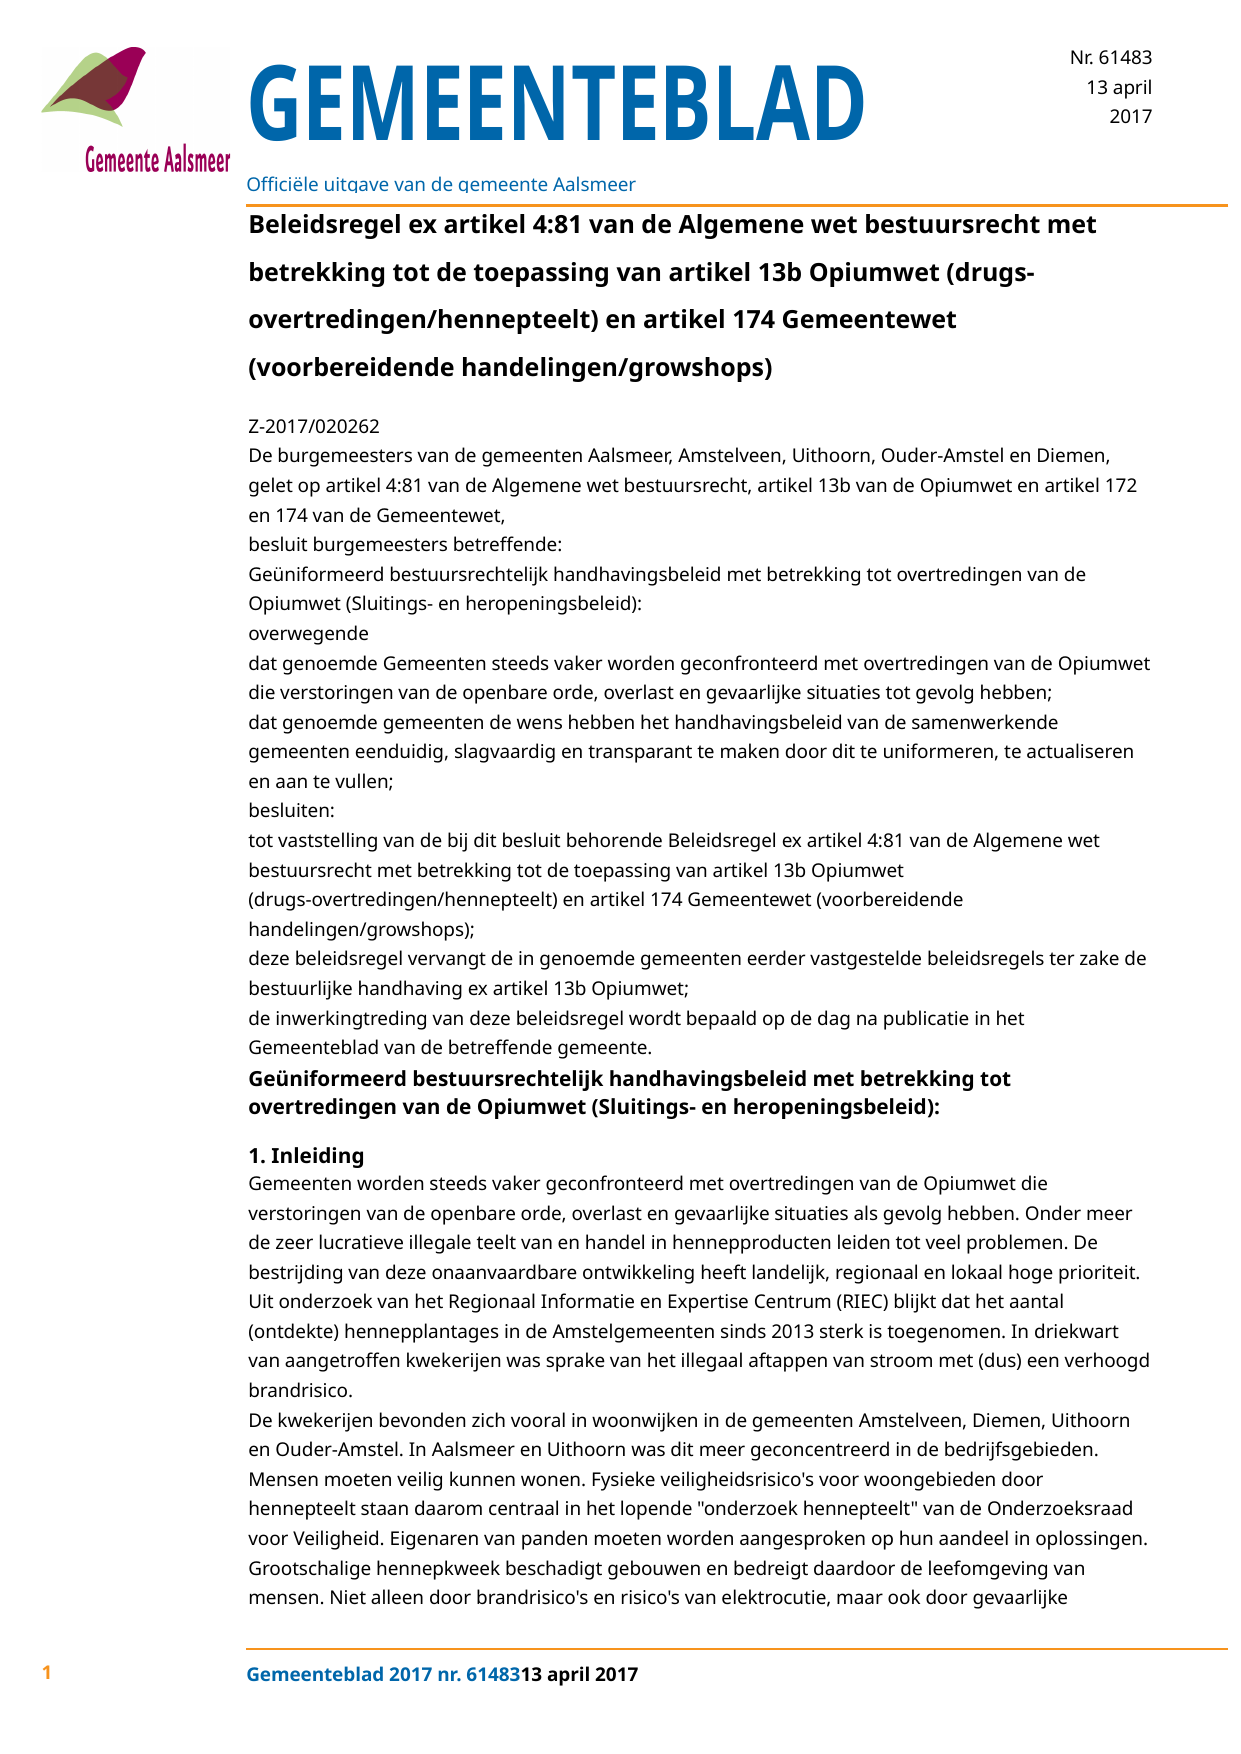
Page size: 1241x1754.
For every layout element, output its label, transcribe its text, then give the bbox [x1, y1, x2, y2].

text gelet op artikel 4:81 van de Algemene wet bestuursrecht, artikel 13b van de Opiumwet en artikel 172 en 174 van de Gemeentewet, [248, 472, 1152, 528]
picture [41, 47, 231, 172]
text besluiten: [248, 798, 1152, 823]
text de inwerkingtreding van deze beleidsregel wordt bepaald op de dag na publicatie in het Gemeenteblad van de betreffende gemeente. [248, 1005, 1152, 1060]
text overwegende [248, 620, 1152, 646]
text Gemeenten worden steeds vaker geconfronteerd met overtredingen van de Opiumwet die verstoringen van de openbare orde, overlast en gevaarlijke situaties als gevolg hebben. Onder meer de zeer lucratieve illegale teelt van en handel in hennepproducten leiden tot veel problemen. De bestrijding van deze onaanvaardbare ontwikkeling heeft landelijk, regionaal en lokaal hoge prioriteit. [248, 1170, 1152, 1284]
text Geüniformeerd bestuursrechtelijk handhavingsbeleid met betrekking tot overtredingen van de Opiumwet (Sluitings- en heropeningsbeleid): [248, 1064, 1152, 1121]
text dat genoemde Gemeenten steeds vaker worden geconfronteerd met overtredingen van de Opiumwet die verstoringen van de openbare orde, overlast en gevaarlijke situaties tot gevolg hebben; [248, 650, 1152, 705]
text De burgemeesters van de gemeenten Aalsmeer, Amstelveen, Uithoorn, Ouder-Amstel en Diemen, [248, 443, 1152, 468]
text Uit onderzoek van het Regionaal Informatie en Expertise Centrum (RIEC) blijkt dat het aantal (ontdekte) hennepplantages in de Amstelgemeenten sinds 2013 sterk is toegenomen. In driekwart van aangetroffen kwekerijen was sprake van het illegaal aftappen van stroom met (dus) een verhoogd brandrisico. [248, 1288, 1152, 1403]
text Z-2017/020262 [248, 413, 1152, 439]
text tot vaststelling van de bij dit besluit behorende Beleidsregel ex artikel 4:81 van de Algemene wet bestuursrecht met betrekking tot de toepassing van artikel 13b Opiumwet (drugs-overtredingen/hennepteelt) en artikel 174 Gemeentewet (voorbereidende handelingen/growshops); [248, 827, 1152, 942]
text Geüniformeerd bestuursrechtelijk handhavingsbeleid met betrekking tot overtredingen van de Opiumwet (Sluitings- en heropeningsbeleid): [248, 561, 1152, 616]
text Mensen moeten veilig kunnen wonen. Fysieke veiligheidsrisico's voor woongebieden door hennepteelt staan daarom centraal in het lopende "onderzoek hennepteelt" van de Onderzoeksraad voor Veiligheid. Eigenaren van panden moeten worden aangesproken op hun aandeel in oplossingen. [248, 1466, 1152, 1551]
text deze beleidsregel vervangt de in genoemde gemeenten eerder vastgestelde beleidsregels ter zake de bestuurlijke handhaving ex artikel 13b Opiumwet; [248, 946, 1152, 1001]
text De kwekerijen bevonden zich vooral in woonwijken in de gemeenten Amstelveen, Diemen, Uithoorn en Ouder-Amstel. In Aalsmeer en Uithoorn was dit meer geconcentreerd in de bedrijfsgebieden. [248, 1407, 1152, 1462]
text Beleidsregel ex artikel 4:81 van de Algemene wet bestuursrecht met betrekking tot de toepassing van artikel 13b Opiumwet (drugs-overtredingen/hennepteelt) en artikel 174 Gemeentewet (voorbereidende handelingen/growshops) [248, 207, 1152, 384]
text dat genoemde gemeenten de wens hebben het handhavingsbeleid van de samenwerkende gemeenten eenduidig, slagvaardig en transparant te maken door dit te uniformeren, te actualiseren en aan te vullen; [248, 709, 1152, 794]
text Grootschalige hennepkweek beschadigt gebouwen en bedreigt daardoor de leefomgeving van mensen. Niet alleen door brandrisico's en risico's van elektrocutie, maar ook door gevaarlijke [248, 1555, 1152, 1610]
text besluit burgemeesters betreffende: [248, 531, 1152, 557]
text 1. Inleiding [248, 1142, 1152, 1170]
